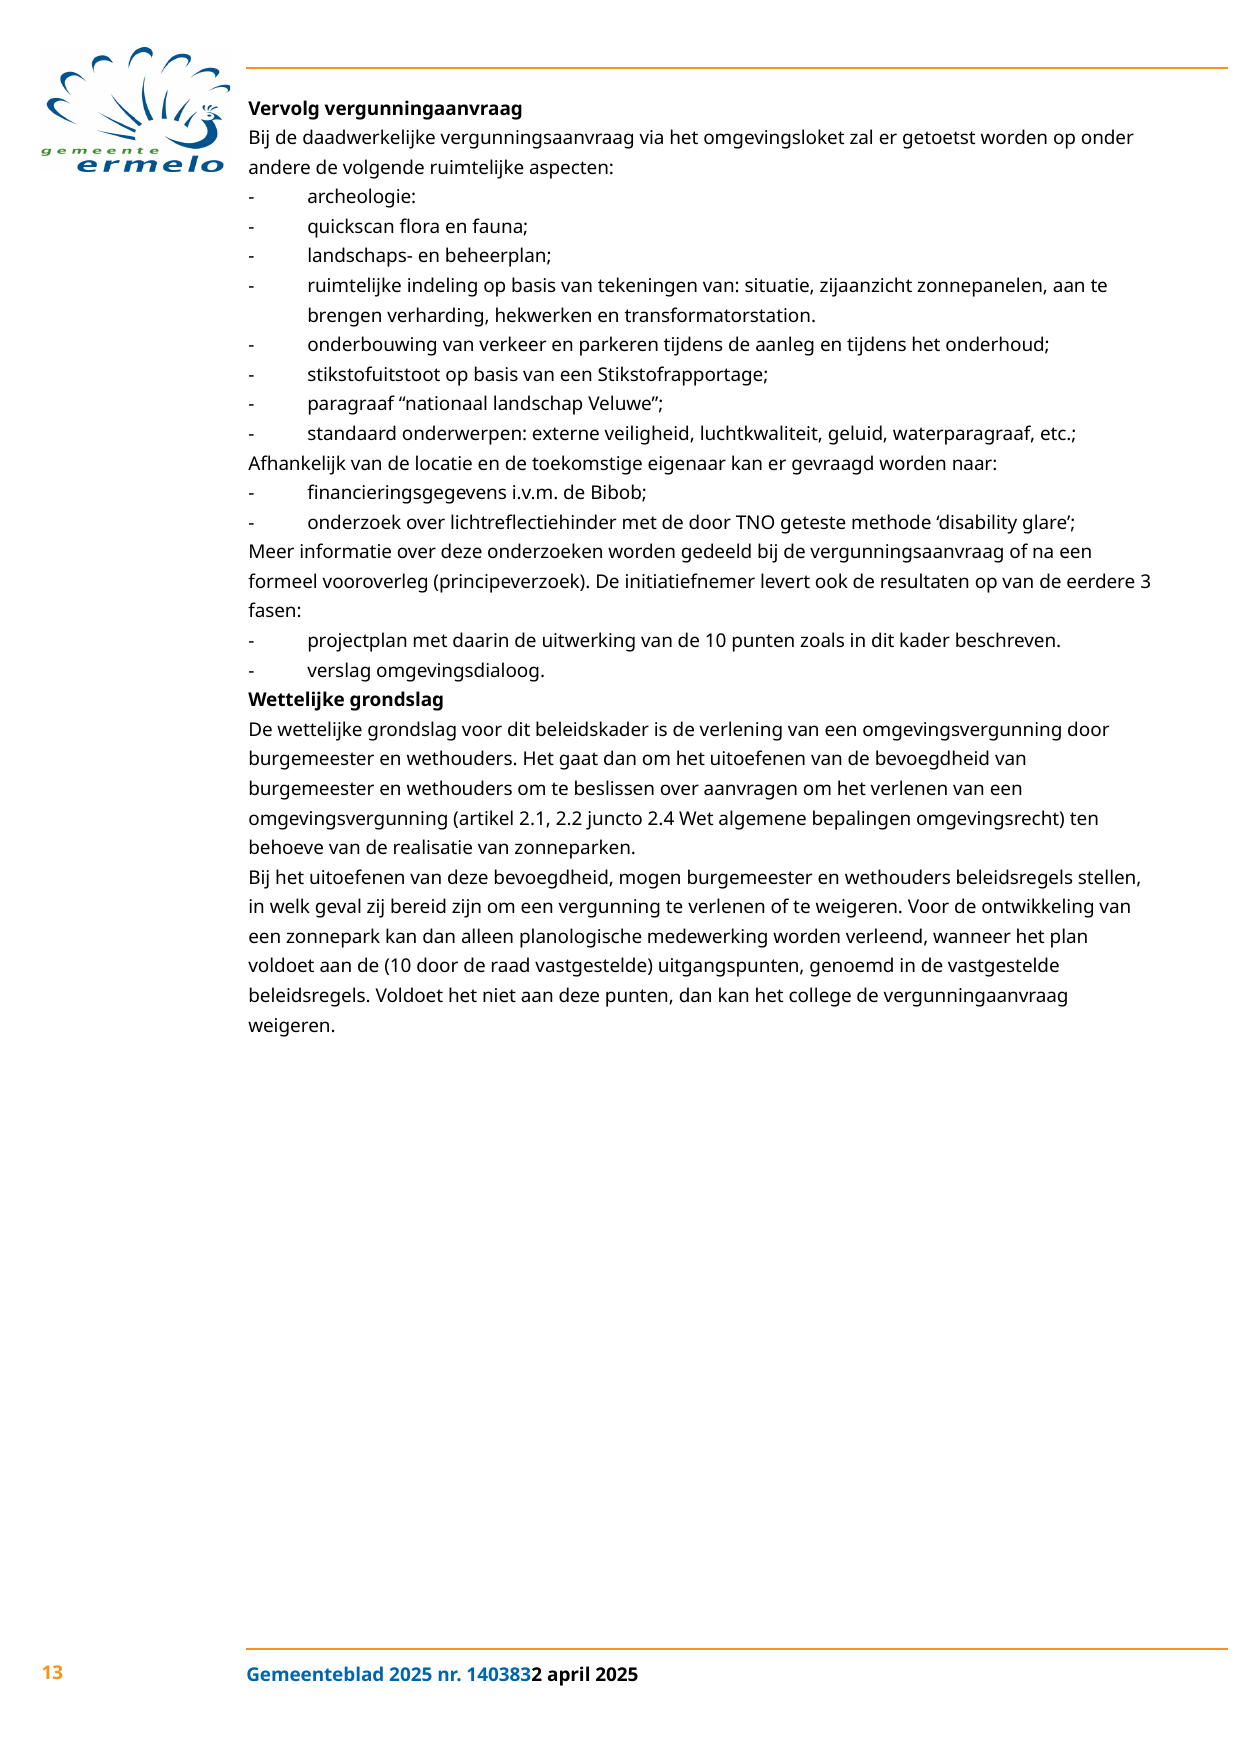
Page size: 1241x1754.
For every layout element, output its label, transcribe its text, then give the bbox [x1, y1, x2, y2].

text Bij het uitoefenen van deze bevoegdheid, mogen burgemeester en wethouders beleidsregels stellen, in welk geval zij bereid zijn om een vergunning te verlenen of te weigeren. Voor de ontwikkeling van een zonnepark kan dan alleen planologische medewerking worden verleend, wanneer het plan voldoet aan de (10 door de raad vastgestelde) uitgangspunten, genoemd in de vastgestelde beleidsregels. Voldoet het niet aan deze punten, dan kan het college de vergunningaanvraag weigeren. [248, 864, 1152, 1038]
picture [41, 47, 231, 172]
list standaard onderwerpen: externe veiligheid, luchtkwaliteit, geluid, waterparagraaf, etc.; [248, 420, 1152, 446]
text Afhankelijk van de locatie en de toekomstige eigenaar kan er gevraagd worden naar: [248, 450, 1152, 476]
text Vervolg vergunningaanvraag [248, 95, 1152, 121]
text Meer informatie over deze onderzoeken worden gedeeld bij de vergunningsaanvraag of na een formeel vooroverleg (principeverzoek). De initiatiefnemer levert ook de resultaten op van de eerdere 3 fasen: [248, 538, 1152, 623]
list paragraaf “nationaal landschap Veluwe”; [248, 391, 1152, 416]
list stikstofuitstoot op basis van een Stikstofrapportage; [248, 361, 1152, 387]
text Wettelijke grondslag [248, 686, 1152, 712]
list projectplan met daarin de uitwerking van de 10 punten zoals in dit kader beschreven. [248, 627, 1152, 653]
list ruimtelijke indeling op basis van tekeningen van: situatie, zijaanzicht zonnepanelen, aan te brengen verharding, hekwerken en transformatorstation. [248, 272, 1152, 328]
list onderbouwing van verkeer en parkeren tijdens de aanleg en tijdens het onderhoud; [248, 331, 1152, 357]
list landschaps- en beheerplan; [248, 243, 1152, 268]
list quickscan flora en fauna; [248, 213, 1152, 239]
list verslag omgevingsdialoog. [248, 657, 1152, 683]
list onderzoek over lichtreflectiehinder met de door TNO geteste methode ‘disability glare’; [248, 509, 1152, 535]
text Bij de daadwerkelijke vergunningsaanvraag via het omgevingsloket zal er getoetst worden op onder andere de volgende ruimtelijke aspecten: [248, 124, 1152, 180]
list archeologie: [248, 183, 1152, 209]
text De wettelijke grondslag voor dit beleidskader is de verlening van een omgevingsvergunning door burgemeester en wethouders. Het gaat dan om het uitoefenen van de bevoegdheid van burgemeester en wethouders om te beslissen over aanvragen om het verlenen van een omgevingsvergunning (artikel 2.1, 2.2 juncto 2.4 Wet algemene bepalingen omgevingsrecht) ten behoeve van de realisatie van zonneparken. [248, 716, 1152, 860]
list financieringsgegevens i.v.m. de Bibob; [248, 479, 1152, 505]
